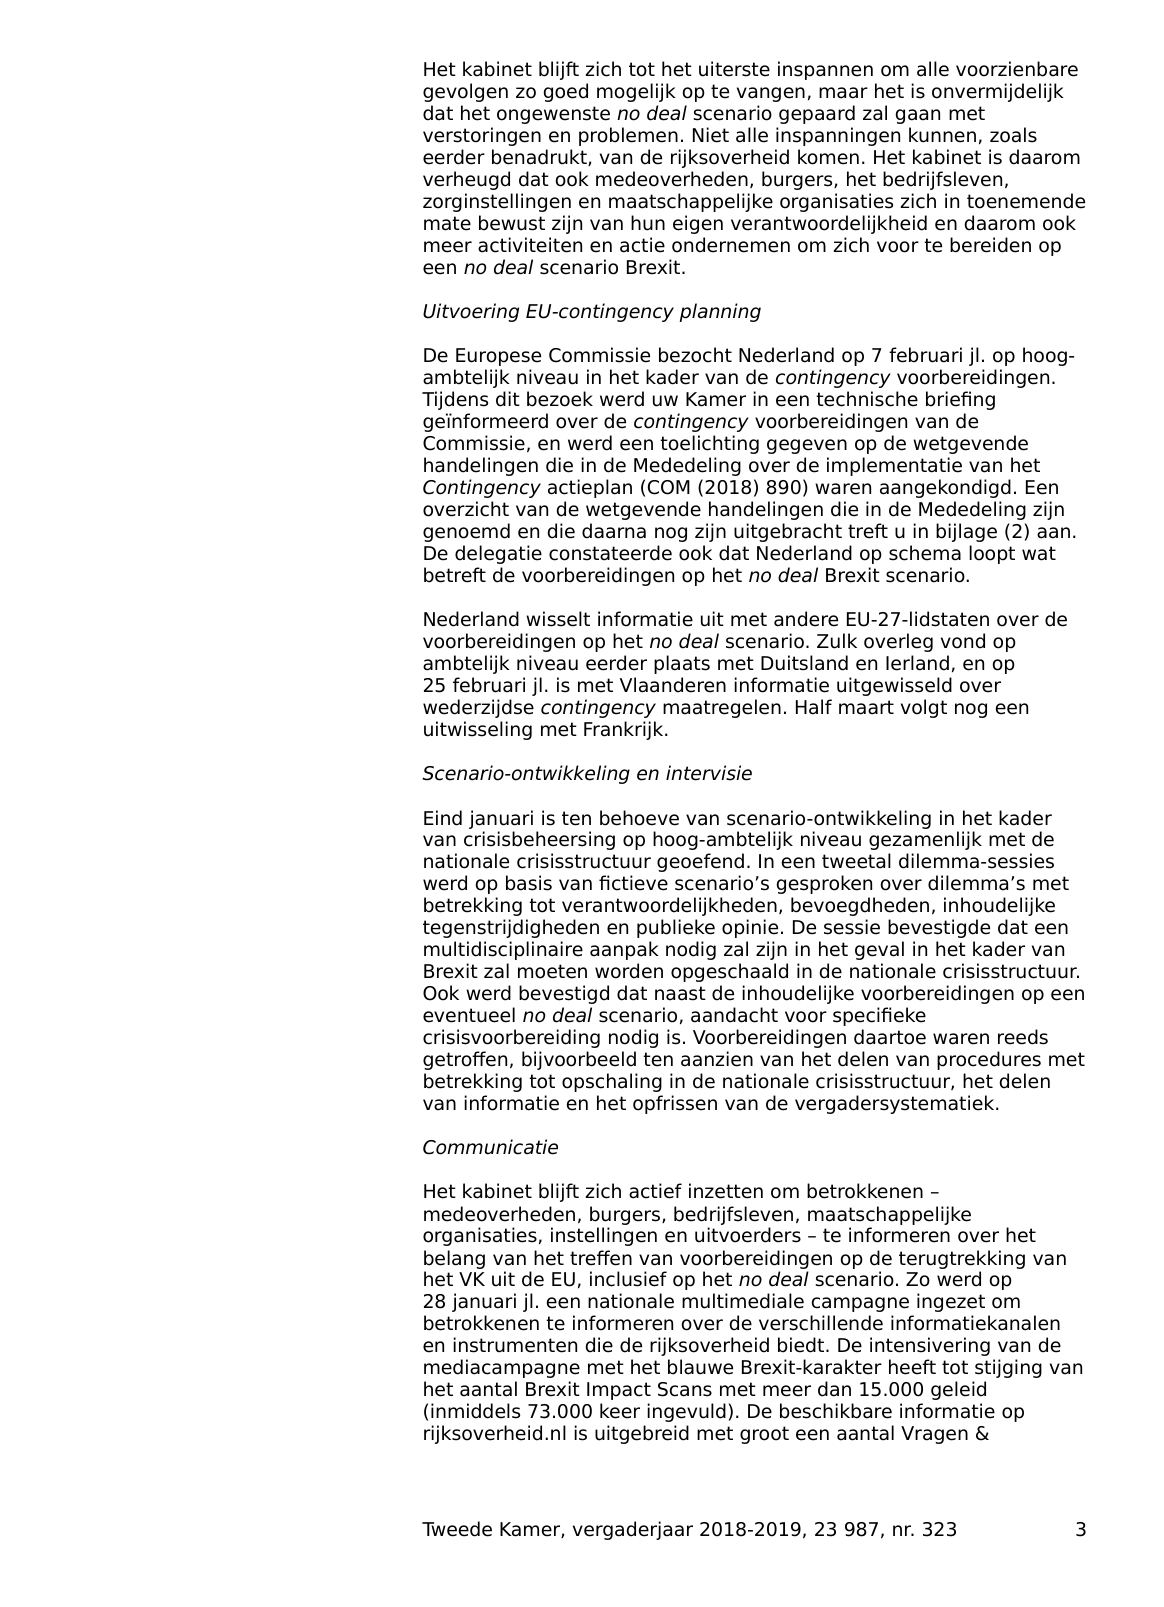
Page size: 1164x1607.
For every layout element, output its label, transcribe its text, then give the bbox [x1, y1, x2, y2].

text Het kabinet blijft zich actief inzetten om betrokkenen – medeoverheden, burgers, bedrijfsleven, maatschappelijke organisaties, instellingen en uitvoerders – te informeren over het belang van het treffen van voorbereidingen op de terugtrekking van het VK uit de EU, inclusief op het no deal scenario. Zo werd op 28 januari jl. een nationale multimediale campagne ingezet om betrokkenen te informeren over de verschillende informatiekanalen en instrumenten die de rijksoverheid biedt. De intensivering van de mediacampagne met het blauwe Brexit-karakter heeft tot stijging van het aantal Brexit Impact Scans met meer dan 15.000 geleid (inmiddels 73.000 keer ingevuld). De beschikbare informatie op rijksoverheid.nl is uitgebreid met groot een aantal Vragen & [422, 1181, 1087, 1445]
text Het kabinet blijft zich tot het uiterste inspannen om alle voorzienbare gevolgen zo goed mogelijk op te vangen, maar het is onvermijdelijk dat het ongewenste no deal scenario gepaard zal gaan met verstoringen en problemen. Niet alle inspanningen kunnen, zoals eerder benadrukt, van de rijksoverheid komen. Het kabinet is daarom verheugd dat ook medeoverheden, burgers, het bedrijfsleven, zorginstellingen en maatschappelijke organisaties zich in toenemende mate bewust zijn van hun eigen verantwoordelijkheid en daarom ook meer activiteiten en actie ondernemen om zich voor te bereiden op een no deal scenario Brexit. [422, 59, 1087, 279]
text Eind januari is ten behoeve van scenario-ontwikkeling in het kader van crisisbeheersing op hoog-ambtelijk niveau gezamenlijk met de nationale crisisstructuur geoefend. In een tweetal dilemma-sessies werd op basis van fictieve scenario’s gesproken over dilemma’s met betrekking tot verantwoordelijkheden, bevoegdheden, inhoudelijke tegenstrijdigheden en publieke opinie. De sessie bevestigde dat een multidisciplinaire aanpak nodig zal zijn in het geval in het kader van Brexit zal moeten worden opgeschaald in de nationale crisisstructuur. Ook werd bevestigd dat naast de inhoudelijke voorbereidingen op een eventueel no deal scenario, aandacht voor specifieke crisisvoorbereiding nodig is. Voorbereidingen daartoe waren reeds getroffen, bijvoorbeeld ten aanzien van het delen van procedures met betrekking tot opschaling in de nationale crisisstructuur, het delen van informatie en het opfrissen van de vergadersystematiek. [422, 807, 1087, 1115]
text Nederland wisselt informatie uit met andere EU-27-lidstaten over de voorbereidingen op het no deal scenario. Zulk overleg vond op ambtelijk niveau eerder plaats met Duitsland en Ierland, en op 25 februari jl. is met Vlaanderen informatie uitgewisseld over wederzijdse contingency maatregelen. Half maart volgt nog een uitwisseling met Frankrijk. [422, 609, 1087, 741]
subtitle Scenario-ontwikkeling en intervisie [422, 763, 1087, 785]
subtitle Communicatie [422, 1137, 1087, 1159]
text De Europese Commissie bezocht Nederland op 7 februari jl. op hoog-ambtelijk niveau in het kader van de contingency voorbereidingen. Tijdens dit bezoek werd uw Kamer in een technische briefing geïnformeerd over de contingency voorbereidingen van de Commissie, en werd een toelichting gegeven op de wetgevende handelingen die in de Mededeling over de implementatie van het Contingency actieplan (COM (2018) 890) waren aangekondigd. Een overzicht van de wetgevende handelingen die in de Mededeling zijn genoemd en die daarna nog zijn uitgebracht treft u in bijlage (2) aan. De delegatie constateerde ook dat Nederland op schema loopt wat betreft de voorbereidingen op het no deal Brexit scenario. [422, 345, 1087, 587]
subtitle Uitvoering EU-contingency planning [422, 301, 1087, 323]
